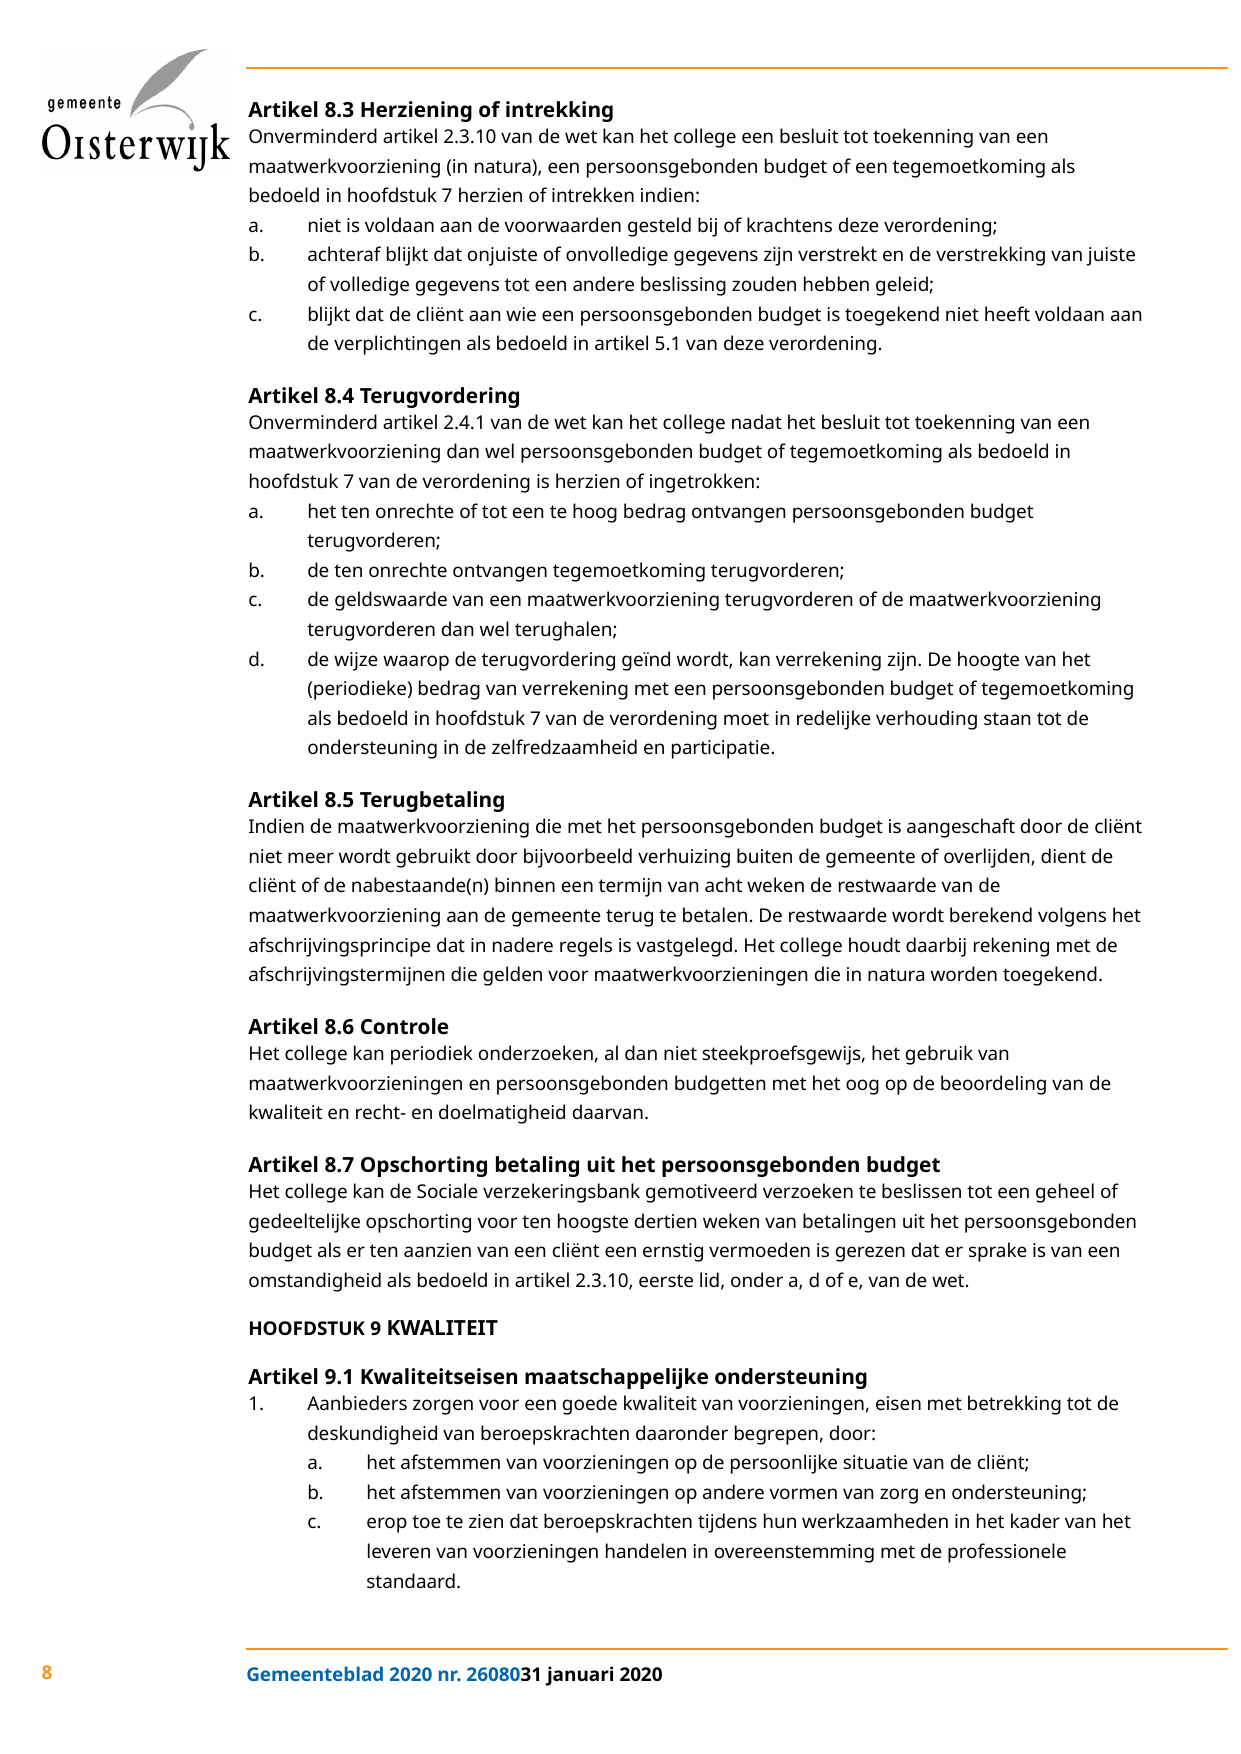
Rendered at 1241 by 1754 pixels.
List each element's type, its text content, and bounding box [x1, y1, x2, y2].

list niet is voldaan aan de voorwaarden gesteld bij of krachtens deze verordening; [248, 212, 1152, 238]
text HOOFDSTUK 9 KWALITEIT [248, 1313, 1152, 1341]
list erop toe te zien dat beroepskrachten tijdens hun werkzaamheden in het kader van het leveren van voorzieningen handelen in overeenstemming met de professionele standaard. [307, 1509, 1152, 1593]
text Artikel 8.5 Terugbetaling [248, 785, 1152, 813]
list het afstemmen van voorzieningen op de persoonlijke situatie van de cliënt; [307, 1449, 1152, 1475]
list het afstemmen van voorzieningen op andere vormen van zorg en ondersteuning; [307, 1479, 1152, 1505]
text Artikel 8.4 Terugvordering [248, 381, 1152, 409]
list achteraf blijkt dat onjuiste of onvolledige gegevens zijn verstrekt en de verstrekking van juiste of volledige gegevens tot een andere beslissing zouden hebben geleid; [248, 242, 1152, 297]
list de wijze waarop de terugvordering geïnd wordt, kan verrekening zijn. De hoogte van het (periodieke) bedrag van verrekening met een persoonsgebonden budget of tegemoetkoming als bedoeld in hoofdstuk 7 van de verordening moet in redelijke verhouding staan tot de ondersteuning in de zelfredzaamheid en participatie. [248, 646, 1152, 760]
list de ten onrechte ontvangen tegemoetkoming terugvorderen; [248, 557, 1152, 583]
text Artikel 8.6 Controle [248, 1012, 1152, 1040]
picture [41, 47, 231, 172]
text Onverminderd artikel 2.3.10 van de wet kan het college een besluit tot toekenning van een maatwerkvoorziening (in natura), een persoonsgebonden budget of een tegemoetkoming als bedoeld in hoofdstuk 7 herzien of intrekken indien: [248, 123, 1152, 208]
text Het college kan de Sociale verzekeringsbank gemotiveerd verzoeken te beslissen tot een geheel of gedeeltelijke opschorting voor ten hoogste dertien weken van betalingen uit het persoonsgebonden budget als er ten aanzien van een cliënt een ernstig vermoeden is gerezen dat er sprake is van een omstandigheid als bedoeld in artikel 2.3.10, eerste lid, onder a, d of e, van de wet. [248, 1178, 1152, 1293]
text Artikel 8.3 Herziening of intrekking [248, 95, 1152, 123]
text Onverminderd artikel 2.4.1 van de wet kan het college nadat het besluit tot toekenning van een maatwerkvoorziening dan wel persoonsgebonden budget of tegemoetkoming als bedoeld in hoofdstuk 7 van de verordening is herzien of ingetrokken: [248, 409, 1152, 494]
list blijkt dat de cliënt aan wie een persoonsgebonden budget is toegekend niet heeft voldaan aan de verplichtingen als bedoeld in artikel 5.1 van deze verordening. [248, 301, 1152, 356]
text Artikel 8.7 Opschorting betaling uit het persoonsgebonden budget [248, 1150, 1152, 1178]
list Aanbieders zorgen voor een goede kwaliteit van voorzieningen, eisen met betrekking tot de deskundigheid van beroepskrachten daaronder begrepen, door: [248, 1390, 1152, 1446]
text Artikel 9.1 Kwaliteitseisen maatschappelijke ondersteuning [248, 1362, 1152, 1390]
text Indien de maatwerkvoorziening die met het persoonsgebonden budget is aangeschaft door de cliënt niet meer wordt gebruikt door bijvoorbeeld verhuizing buiten de gemeente of overlijden, dient de cliënt of de nabestaande(n) binnen een termijn van acht weken de restwaarde van de maatwerkvoorziening aan de gemeente terug te betalen. De restwaarde wordt berekend volgens het afschrijvingsprincipe dat in nadere regels is vastgelegd. Het college houdt daarbij rekening met de afschrijvingstermijnen die gelden voor maatwerkvoorzieningen die in natura worden toegekend. [248, 813, 1152, 987]
list de geldswaarde van een maatwerkvoorziening terugvorderen of de maatwerkvoorziening terugvorderen dan wel terughalen; [248, 587, 1152, 642]
list het ten onrechte of tot een te hoog bedrag ontvangen persoonsgebonden budget terugvorderen; [248, 498, 1152, 553]
text Het college kan periodiek onderzoeken, al dan niet steekproefsgewijs, het gebruik van maatwerkvoorzieningen en persoonsgebonden budgetten met het oog op de beoordeling van de kwaliteit en recht- en doelmatigheid daarvan. [248, 1040, 1152, 1125]
